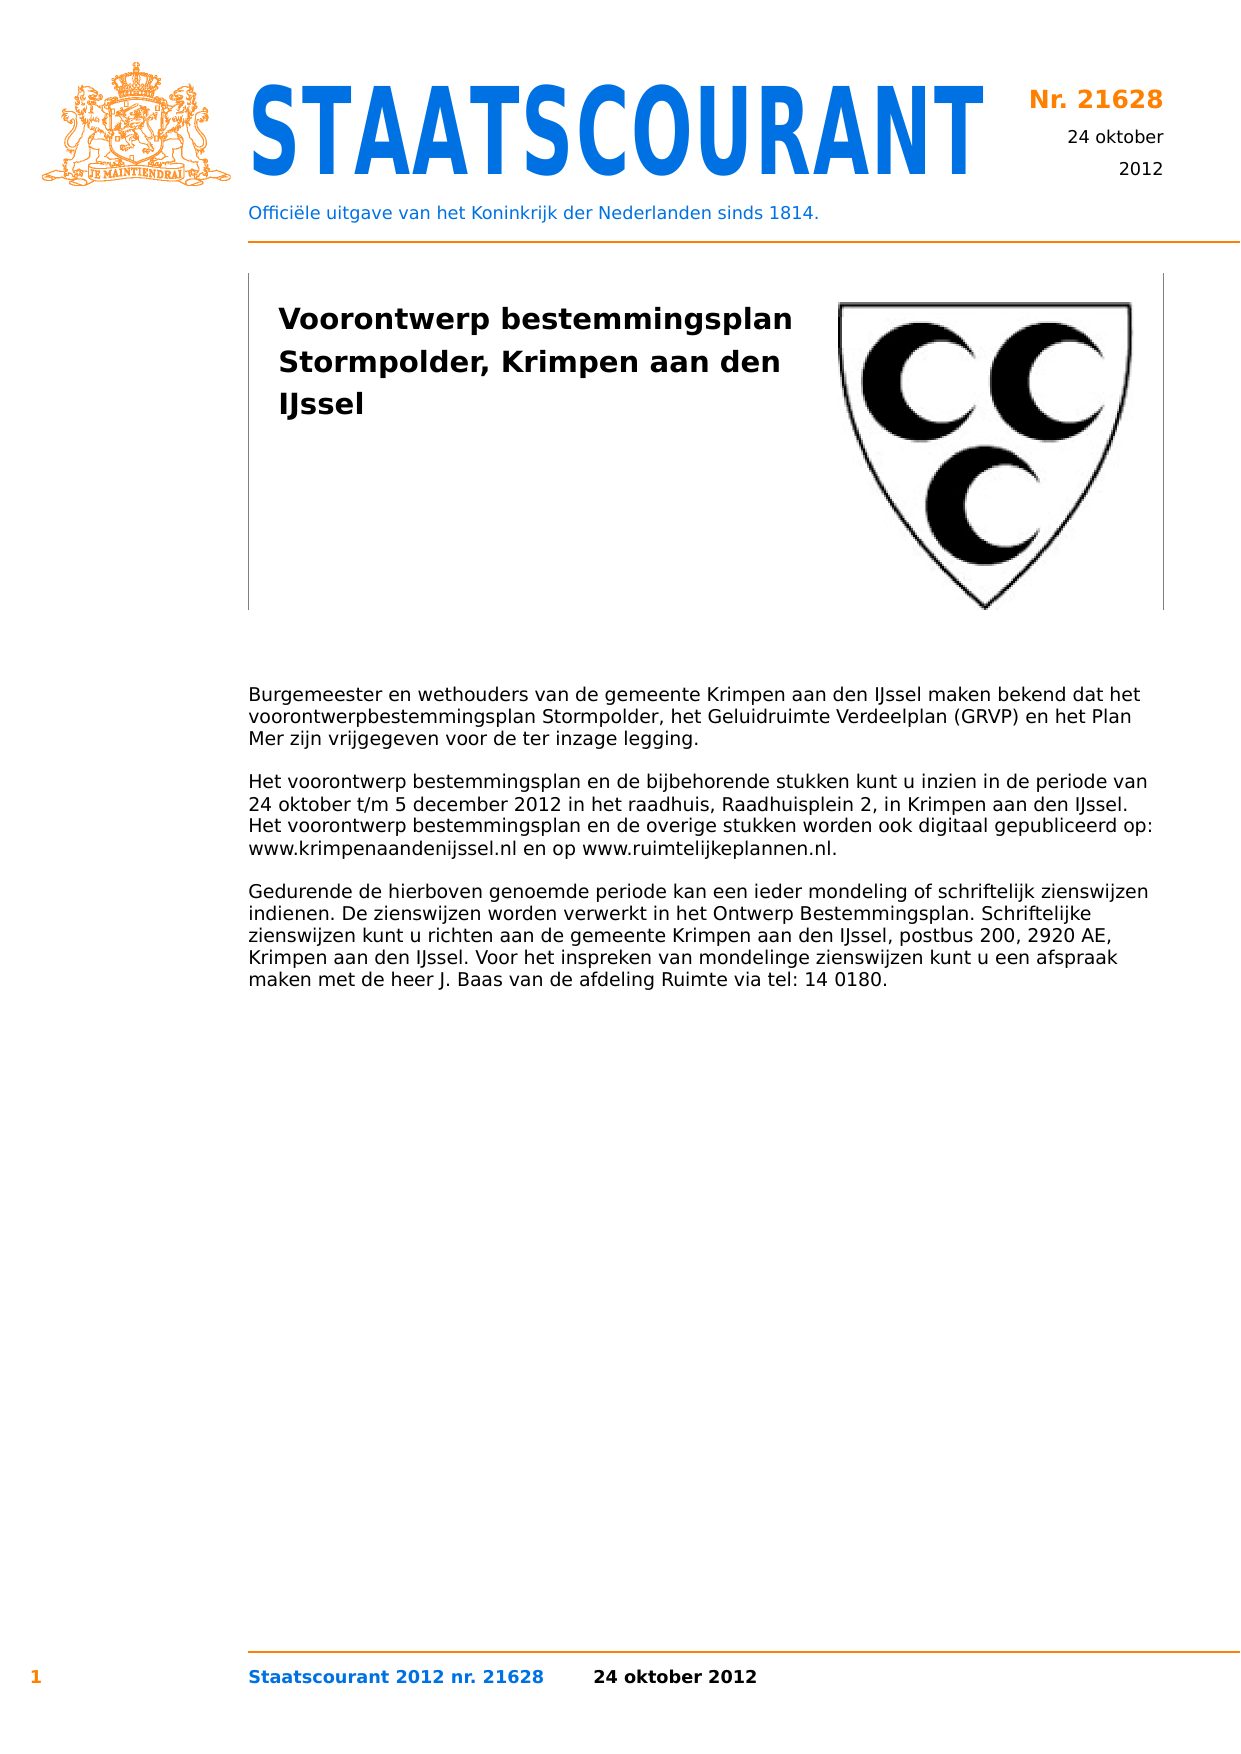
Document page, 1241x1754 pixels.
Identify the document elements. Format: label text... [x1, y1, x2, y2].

table_header Nr. 21628 [998, 62, 1240, 121]
table_header STAATSCOURANT [248, 62, 998, 203]
picture [838, 302, 1134, 610]
text Burgemeester en wethouders van de gemeente Krimpen aan den IJssel maken bekend dat het voorontwerpbestemmingsplan Stormpolder, het Geluidruimte Verdeelplan (GRVP) en het Plan Mer zijn vrijgegeven voor de ter inzage legging. [248, 684, 1163, 749]
subtitle Voorontwerp bestemmingsplan Stormpolder, Krimpen aan den IJssel [249, 273, 1163, 610]
table_cell 24 oktober [998, 121, 1240, 153]
table_cell 2012 [998, 153, 1240, 203]
text Gedurende de hierboven genoemde periode kan een ieder mondeling of schriftelijk zienswijzen indienen. De zienswijzen worden verwerkt in het Ontwerp Bestemmingsplan. Schriftelijke zienswijzen kunt u richten aan de gemeente Krimpen aan den IJssel, postbus 200, 2920 AE, Krimpen aan den IJssel. Voor het inspreken van mondelinge zienswijzen kunt u een afspraak maken met de heer J. Baas van de afdeling Ruimte via tel: 14 0180. [248, 881, 1163, 991]
table_cell Officiële uitgave van het Koninkrijk der Nederlanden sinds 1814. [248, 203, 1240, 241]
text Het voorontwerp bestemmingsplan en de bijbehorende stukken kunt u inzien in de periode van 24 oktober t/m 5 december 2012 in het raadhuis, Raadhuisplein 2, in Krimpen aan den IJssel. Het voorontwerp bestemmingsplan en de overige stukken worden ook digitaal gepubliceerd op: www.krimpenaandenijssel.nl en op www.ruimtelijkeplannen.nl. [248, 771, 1163, 859]
picture [41, 62, 231, 186]
table_header [25, 62, 248, 241]
